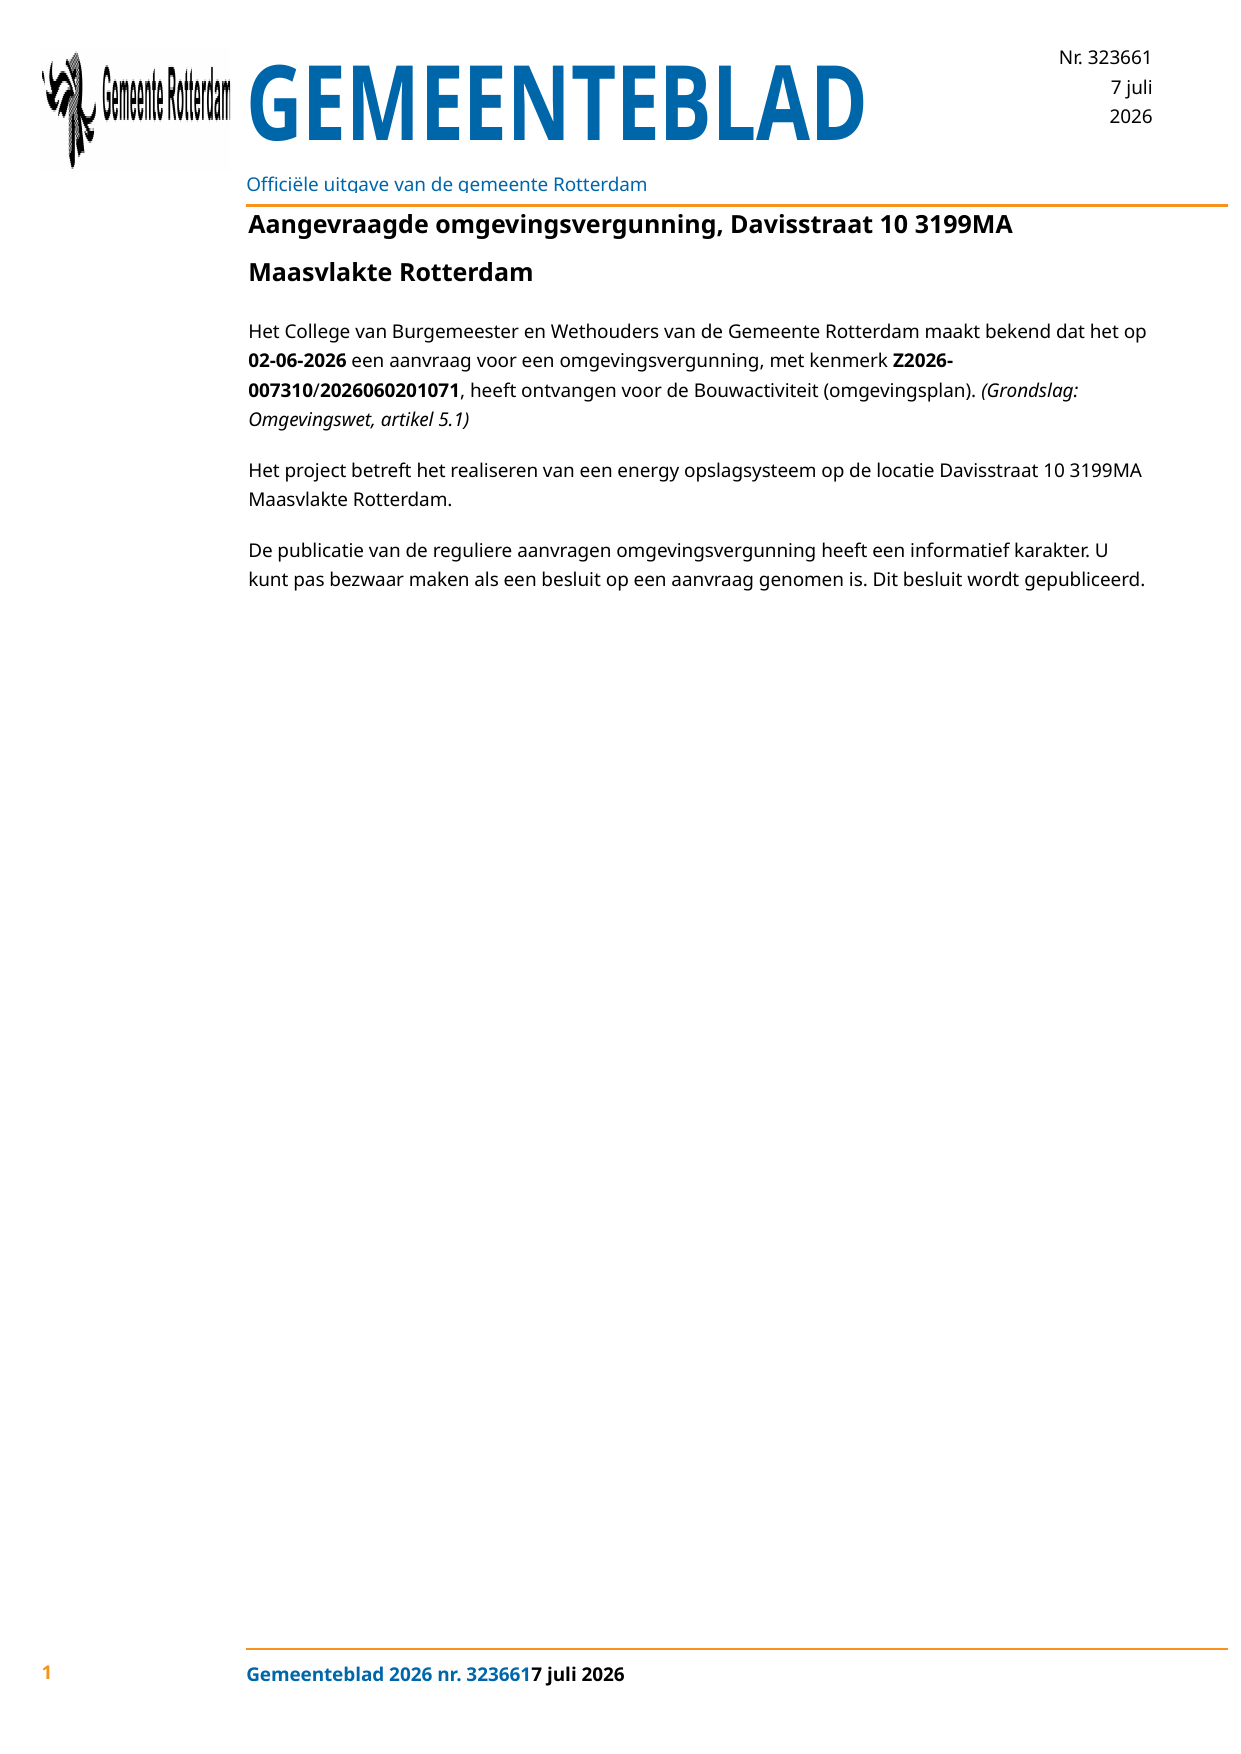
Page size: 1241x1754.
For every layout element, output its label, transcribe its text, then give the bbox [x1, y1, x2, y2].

text Het project betreft het realiseren van een energy opslagsysteem op de locatie Davisstraat 10 3199MA Maasvlakte Rotterdam. [248, 457, 1152, 512]
text Het College van Burgemeester en Wethouders van de Gemeente Rotterdam maakt bekend dat het op 02-06-2026 een aanvraag voor een omgevingsvergunning, met kenmerk Z2026-007310/2026060201071, heeft ontvangen voor de Bouwactiviteit (omgevingsplan). (Grondslag: Omgevingswet, artikel 5.1) [248, 318, 1152, 432]
picture [41, 47, 231, 172]
text Aangevraagde omgevingsvergunning, Davisstraat 10 3199MA Maasvlakte Rotterdam [248, 207, 1152, 288]
text De publicatie van de reguliere aanvragen omgevingsvergunning heeft een informatief karakter. U kunt pas bezwaar maken als een besluit op een aanvraag genomen is. Dit besluit wordt gepubliceerd. [248, 537, 1152, 592]
